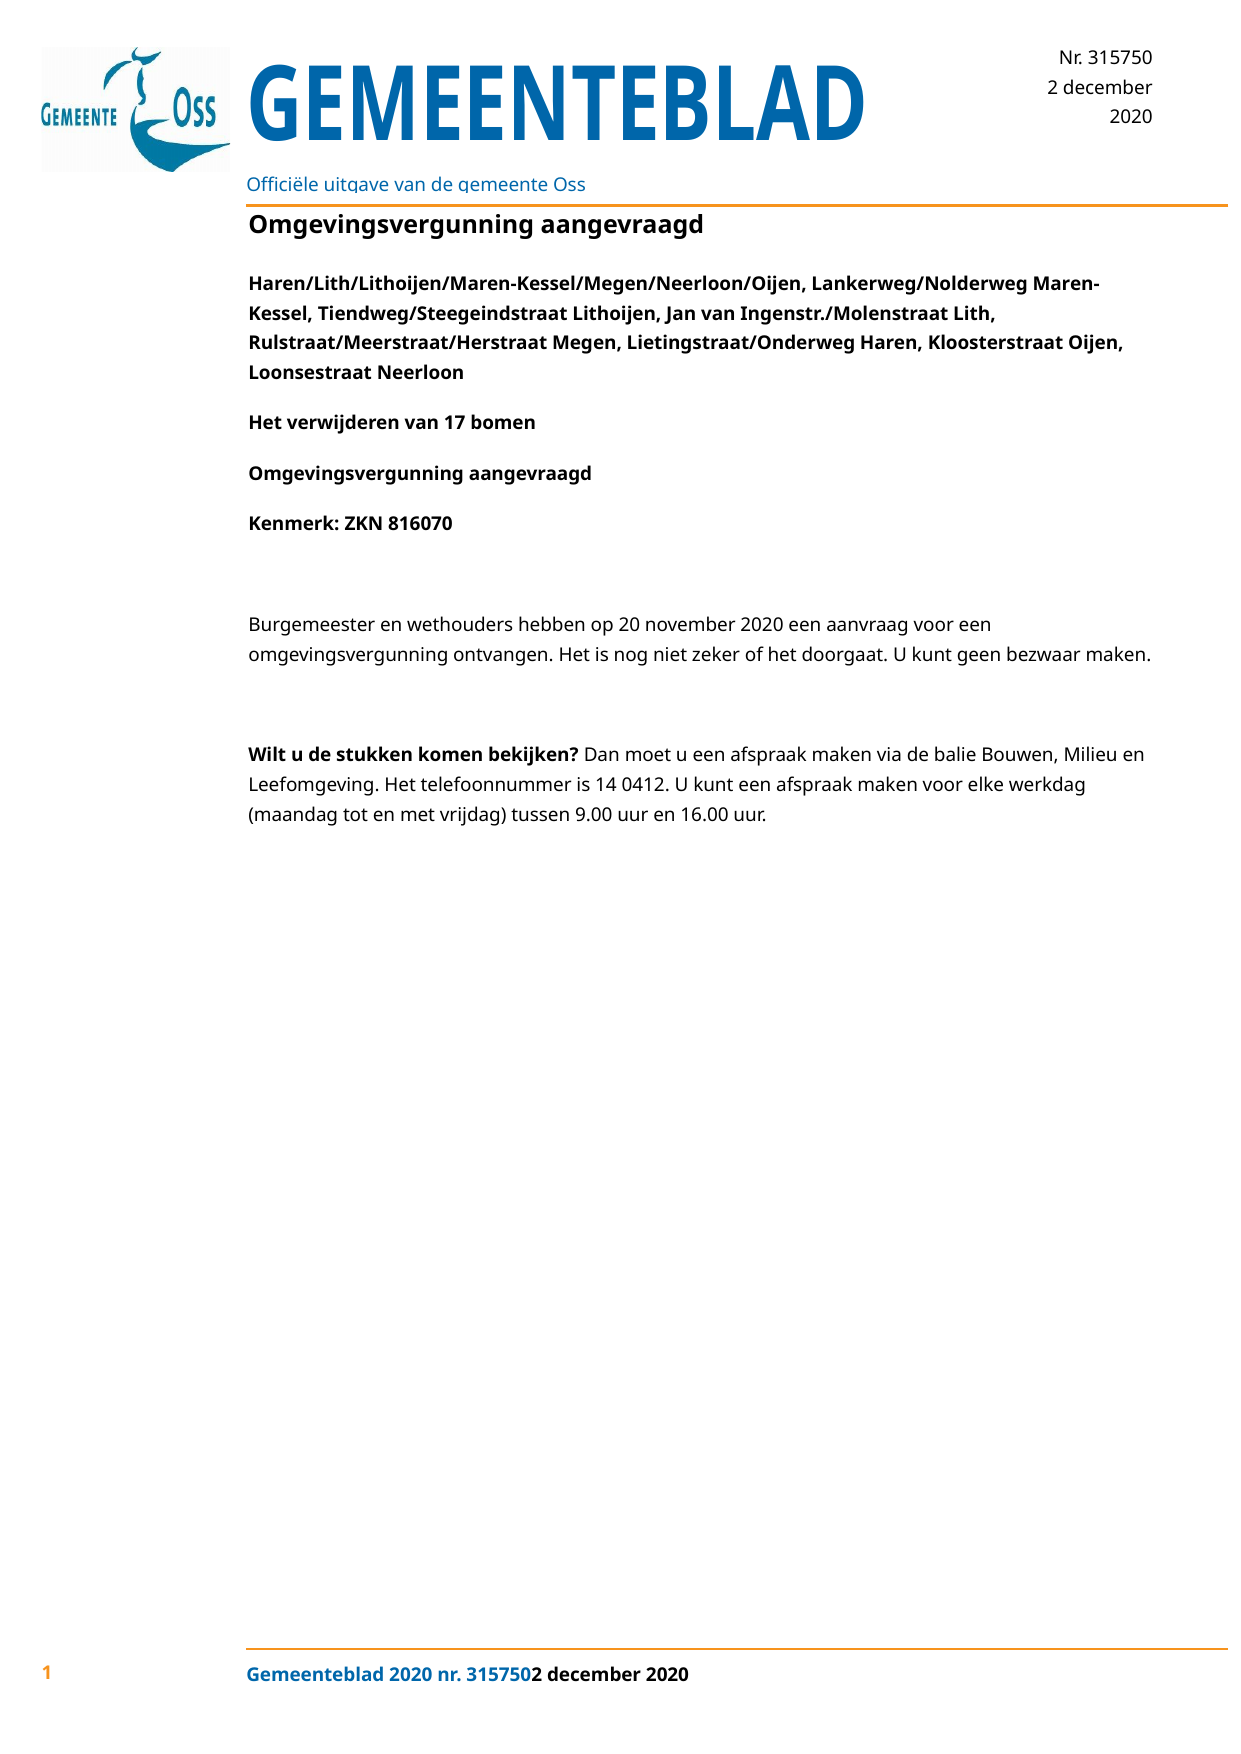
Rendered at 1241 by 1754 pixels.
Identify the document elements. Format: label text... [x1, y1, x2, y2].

picture [41, 47, 231, 172]
text Haren/Lith/Lithoijen/Maren-Kessel/Megen/Neerloon/Oijen, Lankerweg/Nolderweg Maren-Kessel, Tiendweg/Steegeindstraat Lithoijen, Jan van Ingenstr./Molenstraat Lith, Rulstraat/Meerstraat/Herstraat Megen, Lietingstraat/Onderweg Haren, Kloosterstraat Oijen, Loonsestraat Neerloon [248, 270, 1152, 385]
text Omgevingsvergunning aangevraagd [248, 207, 1152, 241]
text Burgemeester en wethouders hebben op 20 november 2020 een aanvraag voor een omgevingsvergunning ontvangen. Het is nog niet zeker of het doorgaat. U kunt geen bezwaar maken. [248, 611, 1152, 666]
text Kenmerk: ZKN 816070 [248, 510, 1152, 536]
text Omgevingsvergunning aangevraagd [248, 460, 1152, 486]
text Het verwijderen van 17 bomen [248, 409, 1152, 435]
text Wilt u de stukken komen bekijken? Dan moet u een afspraak maken via de balie Bouwen, Milieu en Leefomgeving. Het telefoonnummer is 14 0412. U kunt een afspraak maken voor elke werkdag (maandag tot en met vrijdag) tussen 9.00 uur en 16.00 uur. [248, 742, 1152, 826]
